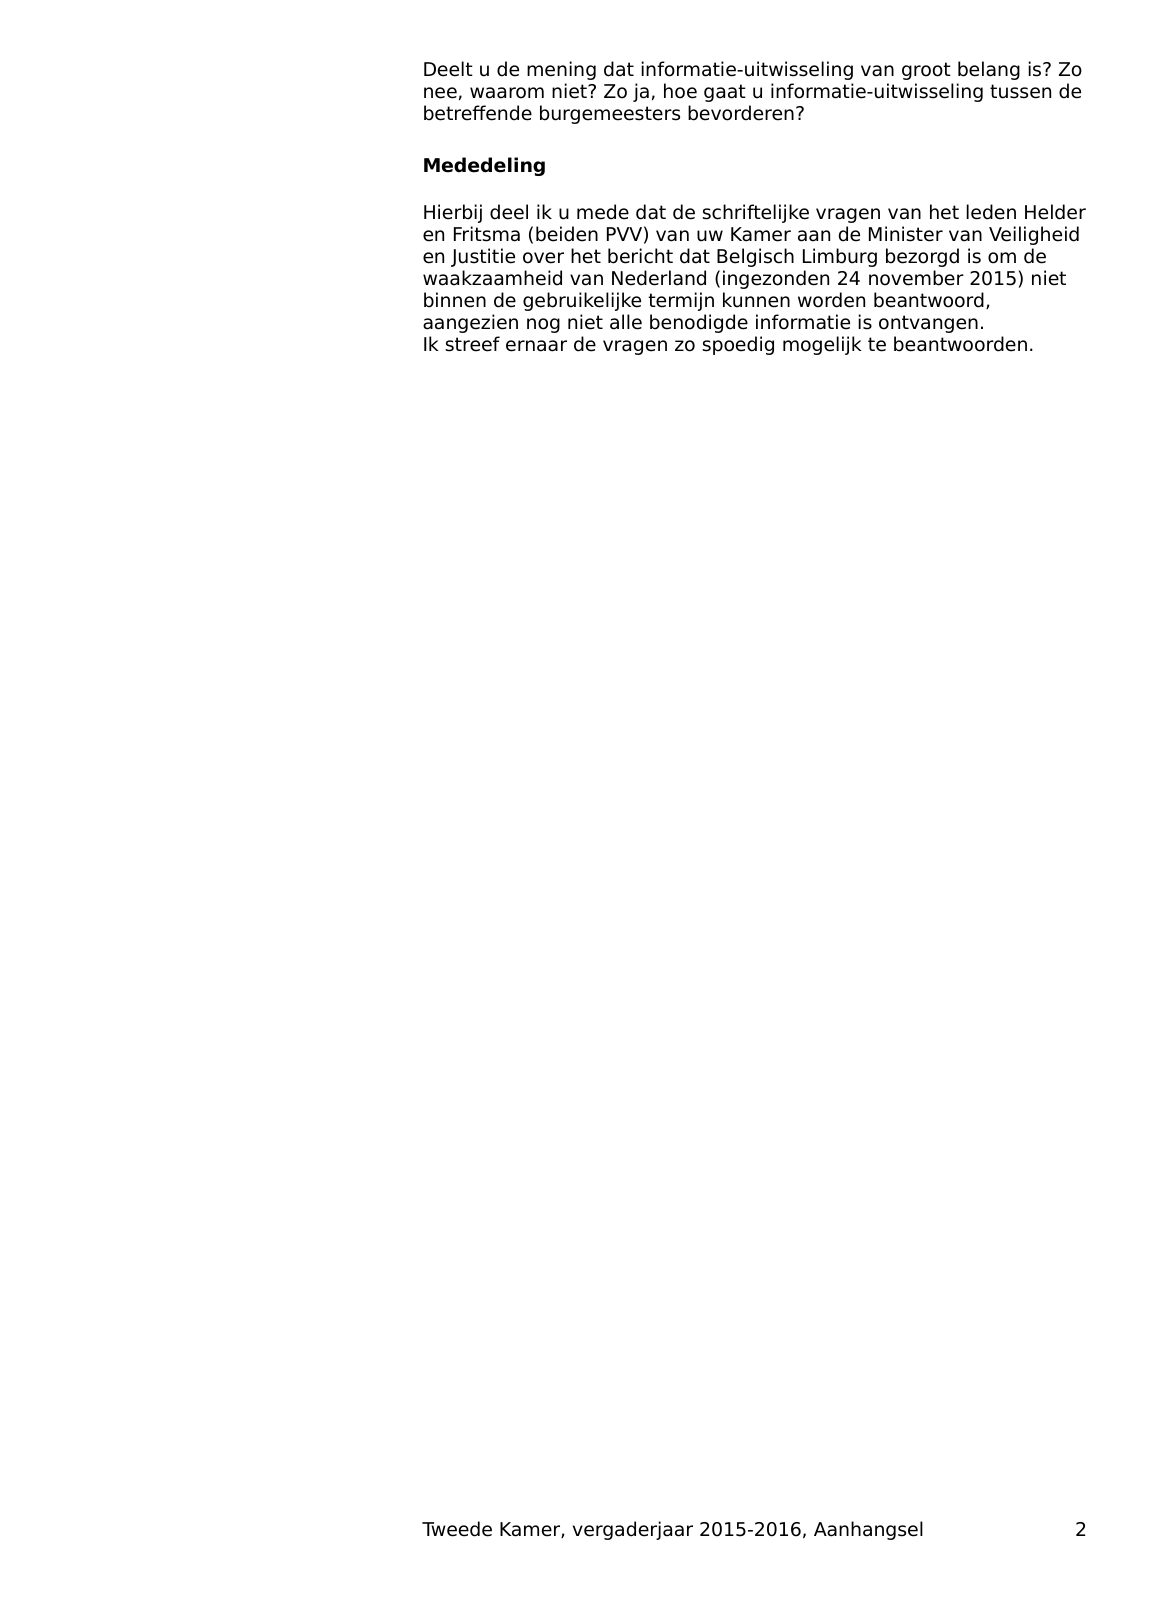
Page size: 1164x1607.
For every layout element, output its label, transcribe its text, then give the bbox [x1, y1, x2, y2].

text Hierbij deel ik u mede dat de schriftelijke vragen van het leden Helder en Fritsma (beiden PVV) van uw Kamer aan de Minister van Veiligheid en Justitie over het bericht dat Belgisch Limburg bezorgd is om de waakzaamheid van Nederland (ingezonden 24 november 2015) niet binnen de gebruikelijke termijn kunnen worden beantwoord, aangezien nog niet alle benodigde informatie is ontvangen. [422, 202, 1087, 334]
text Ik streef ernaar de vragen zo spoedig mogelijk te beantwoorden. [422, 334, 1087, 356]
text Deelt u de mening dat informatie-uitwisseling van groot belang is? Zo nee, waarom niet? Zo ja, hoe gaat u informatie-uitwisseling tussen de betreffende burgemeesters bevorderen? [422, 59, 1087, 125]
subtitle Mededeling [422, 155, 1087, 177]
